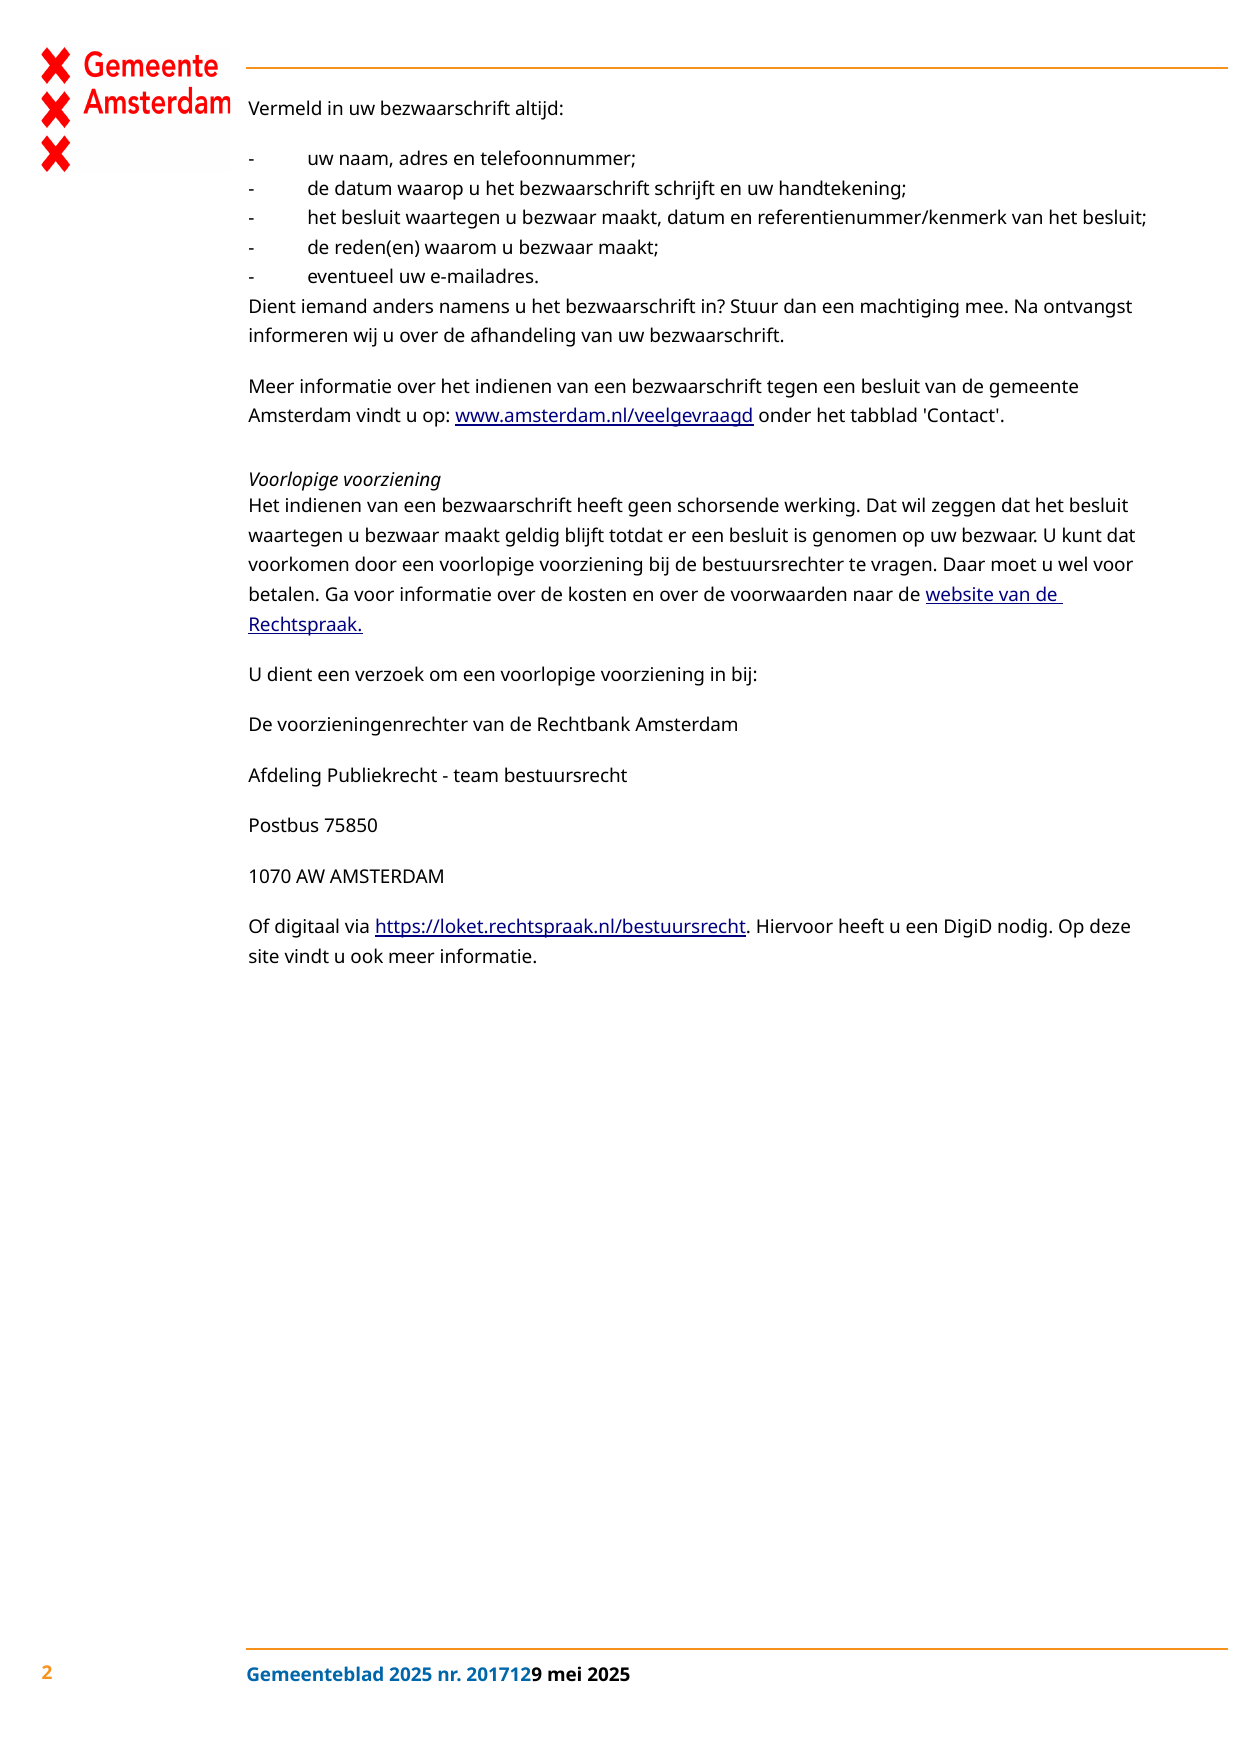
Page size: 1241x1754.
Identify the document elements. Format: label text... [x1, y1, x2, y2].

text Vermeld in uw bezwaarschrift altijd: [248, 95, 1152, 121]
list de reden(en) waarom u bezwaar maakt; [248, 234, 1152, 260]
text Postbus 75850 [248, 812, 1152, 838]
text 1070 AW AMSTERDAM [248, 863, 1152, 888]
text Het indienen van een bezwaarschrift heeft geen schorsende werking. Dat wil zeggen dat het besluit waartegen u bezwaar maakt geldig blijft totdat er een besluit is genomen op uw bezwaar. U kunt dat voorkomen door een voorlopige voorziening bij de bestuursrechter te vragen. Daar moet u wel voor betalen. Ga voor informatie over de kosten en over de voorwaarden naar de website van de Rechtspraak. [248, 492, 1152, 636]
text Meer informatie over het indienen van een bezwaarschrift tegen een besluit van de gemeente Amsterdam vindt u op: www.amsterdam.nl/veelgevraagd onder het tabblad 'Contact'. [248, 373, 1152, 428]
text Voorlopige voorziening [248, 467, 1152, 492]
text Of digitaal via https://loket.rechtspraak.nl/bestuursrecht. Hiervoor heeft u een DigiD nodig. Op deze site vindt u ook meer informatie. [248, 913, 1152, 968]
picture [41, 47, 231, 172]
text De voorzieningenrechter van de Rechtbank Amsterdam [248, 712, 1152, 737]
list uw naam, adres en telefoonnummer; [248, 145, 1152, 171]
text Afdeling Publiekrecht - team bestuursrecht [248, 762, 1152, 788]
list het besluit waartegen u bezwaar maakt, datum en referentienummer/kenmerk van het besluit; [248, 204, 1152, 230]
list de datum waarop u het bezwaarschrift schrijft en uw handtekening; [248, 175, 1152, 201]
text Dient iemand anders namens u het bezwaarschrift in? Stuur dan een machtiging mee. Na ontvangst informeren wij u over de afhandeling van uw bezwaarschrift. [248, 293, 1152, 348]
text U dient een verzoek om een voorlopige voorziening in bij: [248, 661, 1152, 687]
list eventueel uw e-mailadres. [248, 263, 1152, 289]
